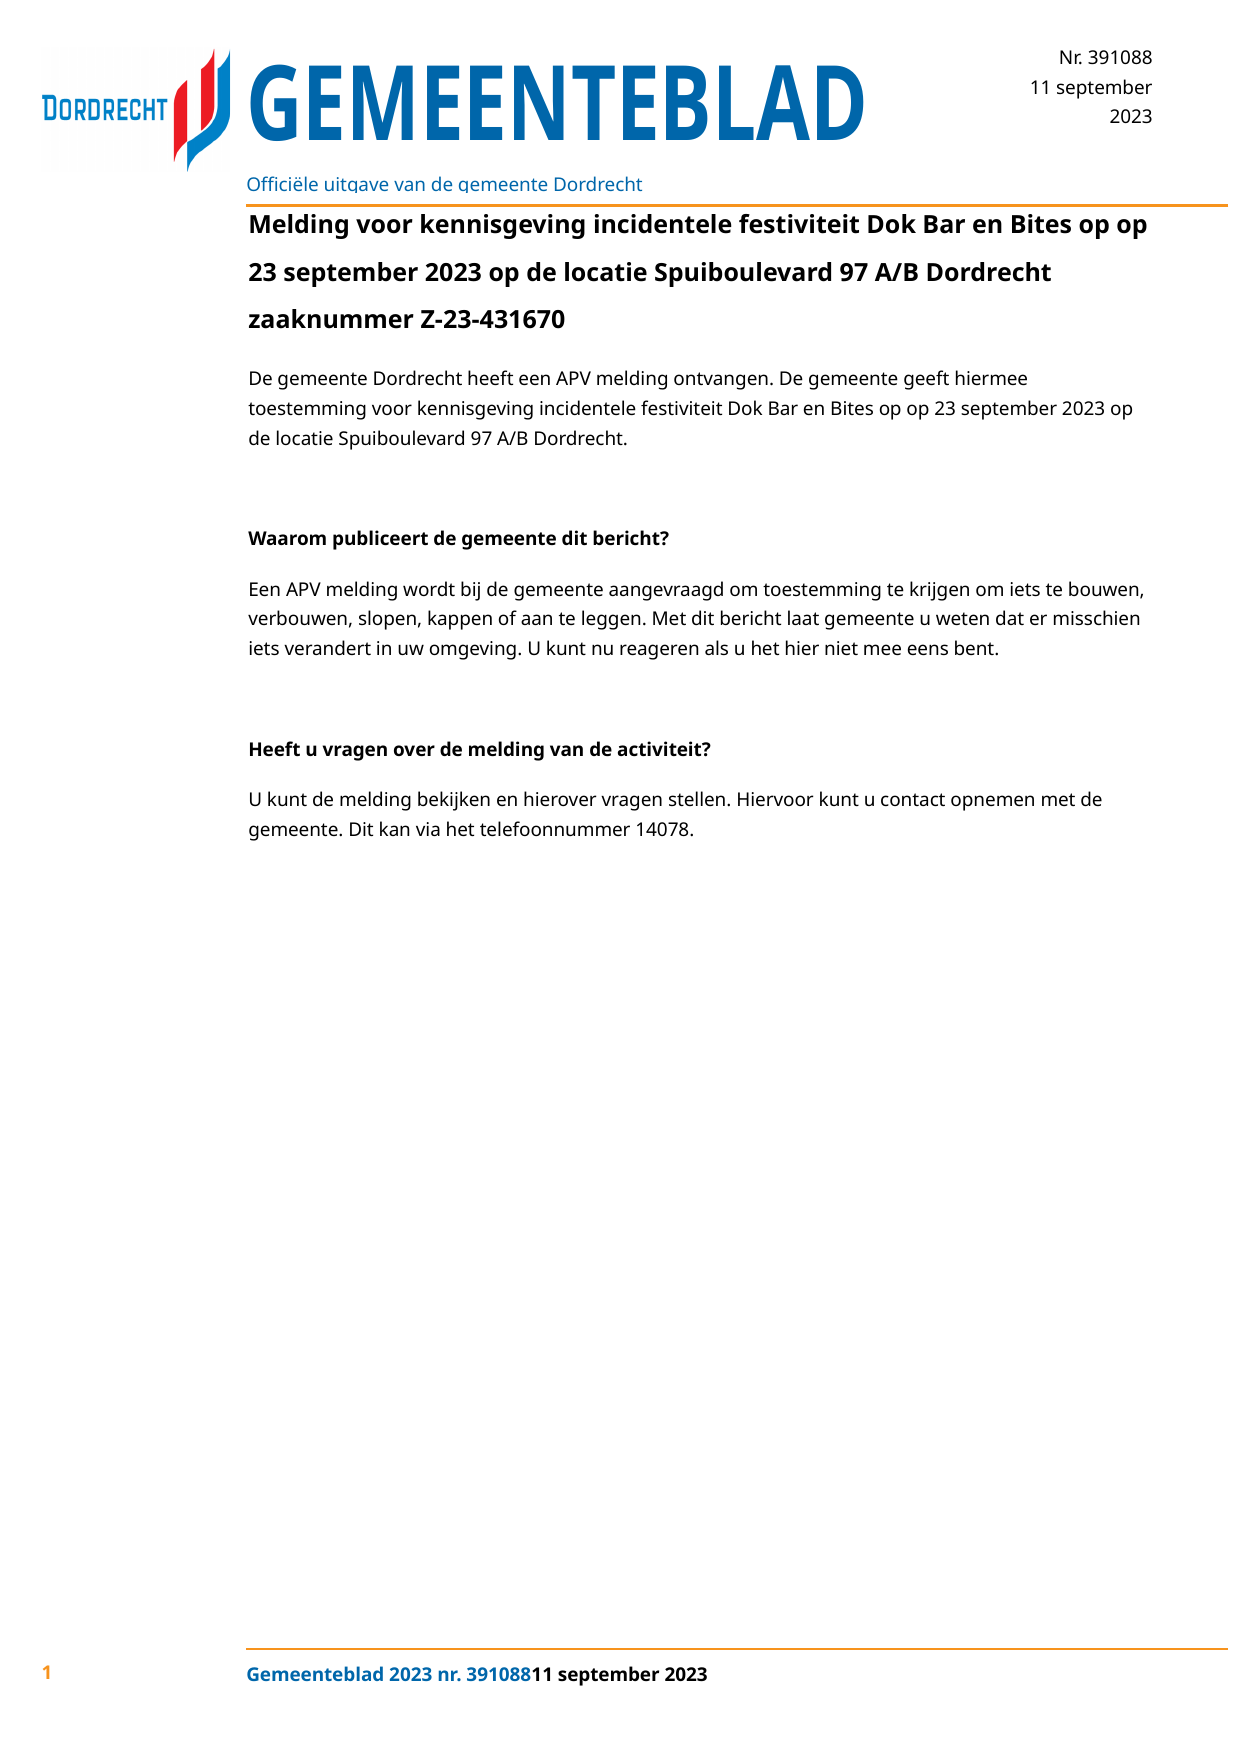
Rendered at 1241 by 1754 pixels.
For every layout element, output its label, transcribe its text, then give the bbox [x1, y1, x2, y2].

text Melding voor kennisgeving incidentele festiviteit Dok Bar en Bites op op 23 september 2023 op de locatie Spuiboulevard 97 A/B Dordrecht zaaknummer Z-23-431670 [248, 207, 1152, 336]
text Waarom publiceert de gemeente dit bericht? [248, 526, 1152, 551]
picture [41, 47, 231, 172]
text U kunt de melding bekijken en hierover vragen stellen. Hiervoor kunt u contact opnemen met de gemeente. Dit kan via het telefoonnummer 14078. [248, 786, 1152, 842]
text Heeft u vragen over de melding van de activiteit? [248, 736, 1152, 762]
text Een APV melding wordt bij de gemeente aangevraagd om toestemming te krijgen om iets te bouwen, verbouwen, slopen, kappen of aan te leggen. Met dit bericht laat gemeente u weten dat er misschien iets verandert in uw omgeving. U kunt nu reageren als u het hier niet mee eens bent. [248, 576, 1152, 661]
text De gemeente Dordrecht heeft een APV melding ontvangen. De gemeente geeft hiermee toestemming voor kennisgeving incidentele festiviteit Dok Bar en Bites op op 23 september 2023 op de locatie Spuiboulevard 97 A/B Dordrecht. [248, 366, 1152, 450]
